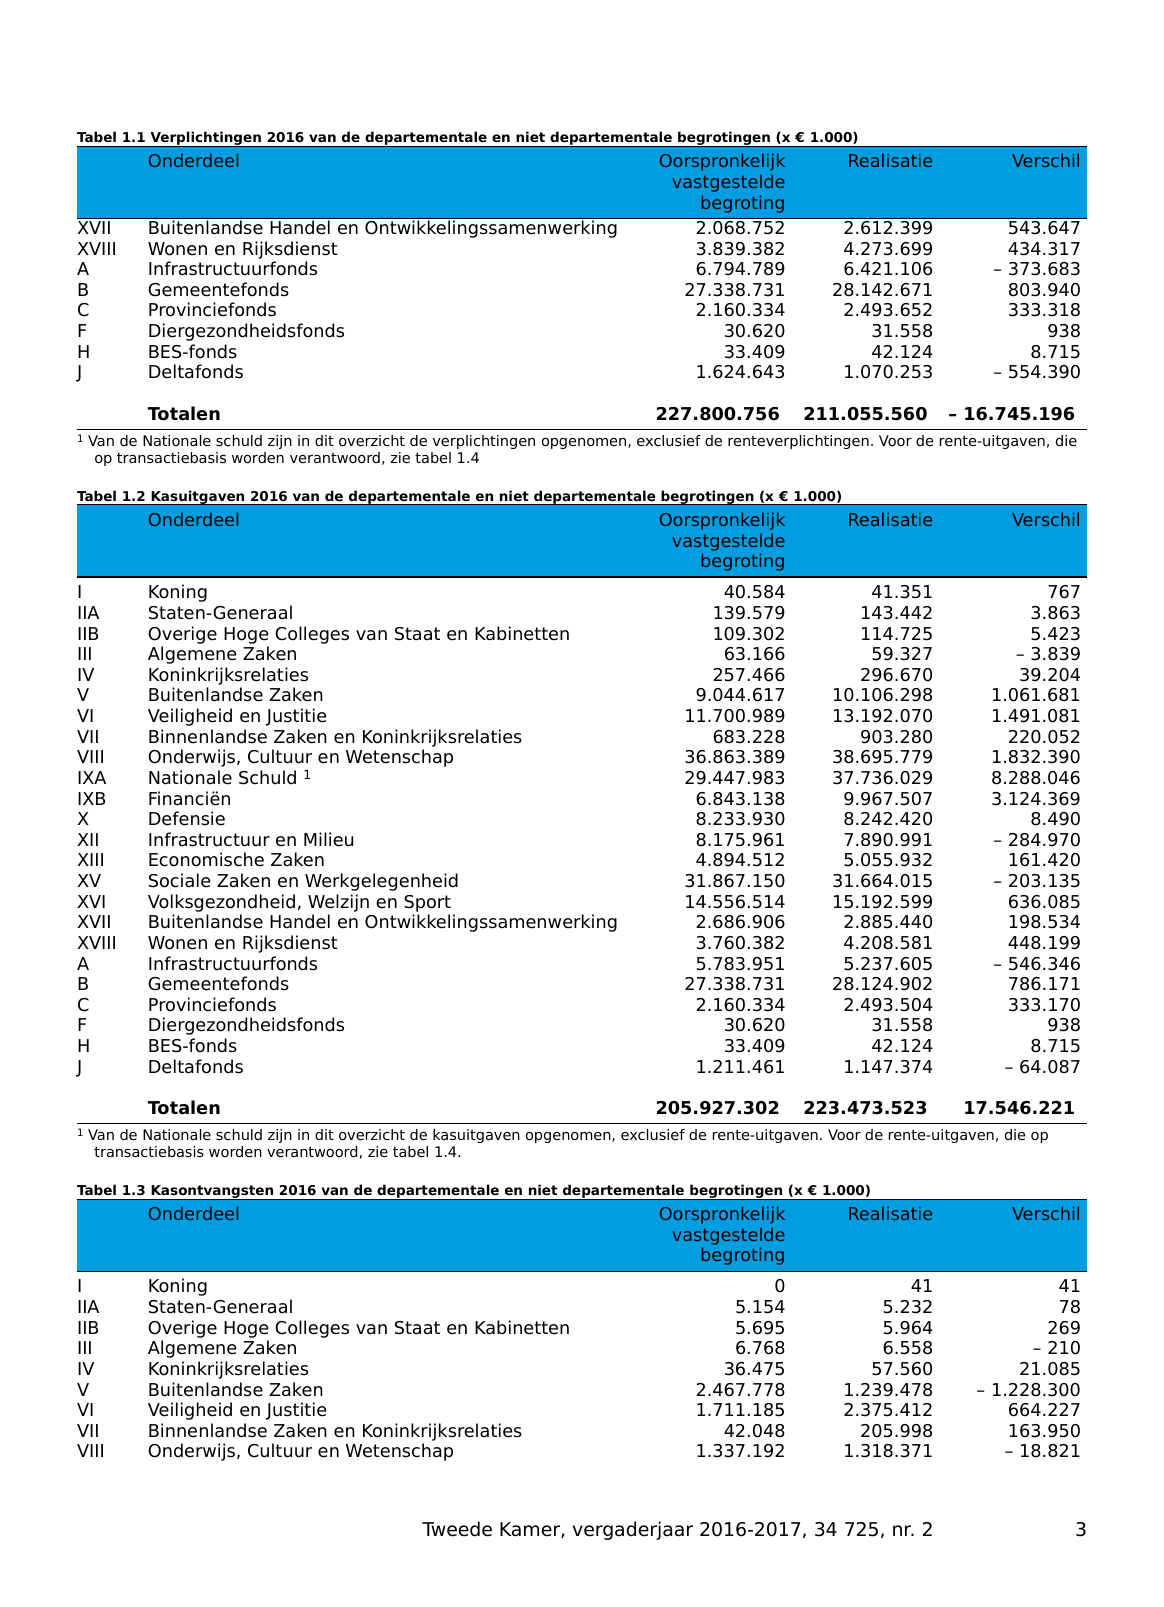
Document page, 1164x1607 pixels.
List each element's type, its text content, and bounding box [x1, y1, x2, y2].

table_cell Sociale Zaken en Werkgelegenheid [142, 871, 644, 892]
table_cell 11.700.989 [644, 706, 791, 727]
table_cell Infrastructuurfonds [142, 954, 644, 974]
table_cell – 210 [939, 1338, 1087, 1359]
table_cell 14.556.514 [644, 892, 791, 912]
table_cell 938 [939, 1015, 1087, 1036]
table_cell A [77, 259, 142, 280]
table_cell Verschil [939, 147, 1087, 218]
table_cell 205.998 [791, 1421, 939, 1441]
table_cell 139.579 [644, 603, 791, 623]
table_cell 33.409 [644, 342, 791, 362]
table_cell 1 Van de Nationale schuld zijn in dit overzicht de kasuitgaven opgenomen, exclusief de rente-uitgaven. Voor de rente-uitgaven, die op transactiebasis worden verantwoord, zie tabel 1.4. [77, 1124, 1087, 1161]
table_cell Binnenlandse Zaken en Koninkrijksrelaties [142, 1421, 644, 1441]
table_cell 1.070.253 [791, 362, 939, 383]
table_cell Buitenlandse Zaken [142, 685, 644, 706]
table_cell 30.620 [644, 1015, 791, 1036]
table_cell C [77, 300, 142, 321]
table_cell Deltafonds [142, 1057, 644, 1077]
table_cell 42.124 [791, 1036, 939, 1057]
table_cell 636.085 [939, 892, 1087, 912]
table_cell Veiligheid en Justitie [142, 1400, 644, 1421]
table_cell 0 [644, 1272, 791, 1297]
table_cell – 3.839 [939, 644, 1087, 665]
table_cell Onderwijs, Cultuur en Wetenschap [142, 1441, 644, 1462]
table_cell 31.664.015 [791, 871, 939, 892]
table_cell 39.204 [939, 665, 1087, 685]
table_cell 40.584 [644, 578, 791, 603]
table_cell 6.768 [644, 1338, 791, 1359]
table_cell 5.055.932 [791, 850, 939, 871]
table_cell 8.233.930 [644, 809, 791, 830]
table_cell Wonen en Rijksdienst [142, 239, 644, 259]
table_cell III [77, 1338, 142, 1359]
table_cell [142, 383, 644, 403]
table_cell XVIII [77, 239, 142, 259]
table_cell 114.725 [791, 624, 939, 644]
table_cell 5.232 [791, 1297, 939, 1318]
table_cell [77, 147, 142, 218]
table_cell – 284.970 [939, 830, 1087, 850]
table_cell 29.447.983 [644, 768, 791, 788]
table_cell IIB [77, 624, 142, 644]
table_cell Infrastructuur en Milieu [142, 830, 644, 850]
table_cell 2.612.399 [791, 219, 939, 238]
table_cell 1.061.681 [939, 685, 1087, 706]
table_cell 6.558 [791, 1338, 939, 1359]
table_cell I [77, 1272, 142, 1297]
table_cell 41 [791, 1272, 939, 1297]
table_cell F [77, 321, 142, 342]
table_cell Provinciefonds [142, 995, 644, 1015]
table_cell XIII [77, 850, 142, 871]
table_cell IV [77, 1359, 142, 1379]
table_cell 333.170 [939, 995, 1087, 1015]
table_cell B [77, 974, 142, 995]
table_cell 36.475 [644, 1359, 791, 1379]
table_cell Buitenlandse Handel en Ontwikkelingssamenwerking [142, 912, 644, 933]
table_cell 2.885.440 [791, 912, 939, 933]
table_cell V [77, 1380, 142, 1400]
table_cell – 203.135 [939, 871, 1087, 892]
table_cell 109.302 [644, 624, 791, 644]
table_cell 2.467.778 [644, 1380, 791, 1400]
table_cell 2.375.412 [791, 1400, 939, 1421]
table_cell 5.154 [644, 1297, 791, 1318]
table_cell 3.760.382 [644, 933, 791, 953]
table_cell 8.490 [939, 809, 1087, 830]
table_cell 543.647 [939, 219, 1087, 238]
table_cell XVI [77, 892, 142, 912]
table_cell 28.124.902 [791, 974, 939, 995]
table_cell 1.211.461 [644, 1057, 791, 1077]
table_cell Onderdeel [142, 1200, 644, 1271]
table_cell 161.420 [939, 850, 1087, 871]
table_cell 1.318.371 [791, 1441, 939, 1462]
table_cell – 1.228.300 [939, 1380, 1087, 1400]
table_cell 227.800.756 [644, 404, 791, 429]
table_cell Oorspronkelijk vastgestelde begroting [644, 1200, 791, 1271]
table_cell 78 [939, 1297, 1087, 1318]
table_cell 2.686.906 [644, 912, 791, 933]
table_cell [939, 383, 1087, 403]
table_cell XV [77, 871, 142, 892]
table_cell V [77, 685, 142, 706]
table_cell 3.124.369 [939, 789, 1087, 809]
table_cell 903.280 [791, 727, 939, 747]
table_cell – 16.745.196 [939, 404, 1087, 429]
table_cell 21.085 [939, 1359, 1087, 1379]
table_cell 3.839.382 [644, 239, 791, 259]
table_cell 31.558 [791, 1015, 939, 1036]
table_cell Totalen [142, 1098, 644, 1123]
table_cell Verschil [939, 505, 1087, 576]
table_cell 57.560 [791, 1359, 939, 1379]
table_cell J [77, 362, 142, 383]
table_cell 8.715 [939, 1036, 1087, 1057]
table_cell 198.534 [939, 912, 1087, 933]
table_cell [791, 383, 939, 403]
table_cell BES-fonds [142, 342, 644, 362]
table_cell 59.327 [791, 644, 939, 665]
table_cell Koning [142, 1272, 644, 1297]
table_cell VI [77, 706, 142, 727]
table_cell [644, 1077, 791, 1098]
table_cell 163.950 [939, 1421, 1087, 1441]
table_cell 434.317 [939, 239, 1087, 259]
table_cell 205.927.302 [644, 1098, 791, 1123]
table_cell 6.794.789 [644, 259, 791, 280]
table_cell [142, 1077, 644, 1098]
table_cell 17.546.221 [939, 1098, 1087, 1123]
table_cell 33.409 [644, 1036, 791, 1057]
table_cell 786.171 [939, 974, 1087, 995]
table_cell XVII [77, 219, 142, 238]
table_cell 296.670 [791, 665, 939, 685]
table_cell 1 Van de Nationale schuld zijn in dit overzicht de verplichtingen opgenomen, exclusief de renteverplichtingen. Voor de rente-uitgaven, die op transactiebasis worden verantwoord, zie tabel 1.4 [77, 430, 1087, 467]
table_cell 269 [939, 1318, 1087, 1338]
table_cell 31.558 [791, 321, 939, 342]
table_cell 5.964 [791, 1318, 939, 1338]
table_cell B [77, 280, 142, 300]
table_cell VII [77, 1421, 142, 1441]
table_cell Verschil [939, 1200, 1087, 1271]
table_cell 10.106.298 [791, 685, 939, 706]
table_cell – 554.390 [939, 362, 1087, 383]
table_cell 27.338.731 [644, 974, 791, 995]
table_cell VII [77, 727, 142, 747]
table_cell Defensie [142, 809, 644, 830]
table_cell 333.318 [939, 300, 1087, 321]
table_cell 41.351 [791, 578, 939, 603]
table_cell F [77, 1015, 142, 1036]
table_cell 448.199 [939, 933, 1087, 953]
table_cell 2.493.504 [791, 995, 939, 1015]
table_cell 4.273.699 [791, 239, 939, 259]
table_cell Infrastructuurfonds [142, 259, 644, 280]
table_header Tabel 1.1 Verplichtingen 2016 van de departementale en niet departementale begrotingen (x € 1.000) [77, 130, 1087, 146]
table_cell Deltafonds [142, 362, 644, 383]
table_cell 8.175.961 [644, 830, 791, 850]
table_cell 803.940 [939, 280, 1087, 300]
table_cell Oorspronkelijk vastgestelde begroting [644, 147, 791, 218]
table_cell 1.624.643 [644, 362, 791, 383]
table_cell Realisatie [791, 1200, 939, 1271]
table_cell 2.160.334 [644, 995, 791, 1015]
table_cell Onderwijs, Cultuur en Wetenschap [142, 747, 644, 768]
table_cell Volksgezondheid, Welzijn en Sport [142, 892, 644, 912]
table_cell 1.491.081 [939, 706, 1087, 727]
table_cell 13.192.070 [791, 706, 939, 727]
table_cell Buitenlandse Zaken [142, 1380, 644, 1400]
table_cell I [77, 578, 142, 603]
table_cell 28.142.671 [791, 280, 939, 300]
table_cell – 18.821 [939, 1441, 1087, 1462]
table_cell [77, 1200, 142, 1271]
table_cell 6.843.138 [644, 789, 791, 809]
table_cell – 373.683 [939, 259, 1087, 280]
table_cell 683.228 [644, 727, 791, 747]
table_cell 1.832.390 [939, 747, 1087, 768]
table_cell Algemene Zaken [142, 1338, 644, 1359]
table_cell 257.466 [644, 665, 791, 685]
table_cell 2.493.652 [791, 300, 939, 321]
table_cell X [77, 809, 142, 830]
table_cell [939, 1077, 1087, 1098]
table_cell III [77, 644, 142, 665]
table_cell 2.068.752 [644, 219, 791, 238]
table_cell Staten-Generaal [142, 603, 644, 623]
table_cell 938 [939, 321, 1087, 342]
table_cell Overige Hoge Colleges van Staat en Kabinetten [142, 624, 644, 644]
table_cell 9.967.507 [791, 789, 939, 809]
table_cell Koninkrijksrelaties [142, 1359, 644, 1379]
table_cell C [77, 995, 142, 1015]
table_cell Gemeentefonds [142, 974, 644, 995]
table_cell 37.736.029 [791, 768, 939, 788]
table_cell Buitenlandse Handel en Ontwikkelingssamenwerking [142, 219, 644, 238]
table_cell [77, 1098, 142, 1123]
table_cell Koninkrijksrelaties [142, 665, 644, 685]
table_cell 5.237.605 [791, 954, 939, 974]
table_cell J [77, 1057, 142, 1077]
table_cell 30.620 [644, 321, 791, 342]
table_cell Financiën [142, 789, 644, 809]
table_cell VIII [77, 747, 142, 768]
table_cell 8.715 [939, 342, 1087, 362]
table_cell Overige Hoge Colleges van Staat en Kabinetten [142, 1318, 644, 1338]
table_cell 8.242.420 [791, 809, 939, 830]
table_cell [77, 404, 142, 429]
table_cell 4.208.581 [791, 933, 939, 953]
table_cell [644, 383, 791, 403]
table_cell [791, 1077, 939, 1098]
table_cell 9.044.617 [644, 685, 791, 706]
table_cell 5.423 [939, 624, 1087, 644]
table_header Tabel 1.2 Kasuitgaven 2016 van de departementale en niet departementale begrotingen (x € 1.000) [77, 489, 1087, 504]
table_cell 5.783.951 [644, 954, 791, 974]
table_cell – 64.087 [939, 1057, 1087, 1077]
table_cell 1.147.374 [791, 1057, 939, 1077]
table_cell 31.867.150 [644, 871, 791, 892]
table_cell 767 [939, 578, 1087, 603]
table_cell 1.711.185 [644, 1400, 791, 1421]
table_cell Onderdeel [142, 147, 644, 218]
table_header Tabel 1.3 Kasontvangsten 2016 van de departementale en niet departementale begrotingen (x € 1.000) [77, 1183, 1087, 1198]
table_cell 1.239.478 [791, 1380, 939, 1400]
table_cell Gemeentefonds [142, 280, 644, 300]
table_cell 15.192.599 [791, 892, 939, 912]
table_cell [77, 1077, 142, 1098]
table_cell Oorspronkelijk vastgestelde begroting [644, 505, 791, 576]
table_cell Economische Zaken [142, 850, 644, 871]
table_cell 41 [939, 1272, 1087, 1297]
table_cell 63.166 [644, 644, 791, 665]
table_cell 664.227 [939, 1400, 1087, 1421]
table_cell 42.048 [644, 1421, 791, 1441]
table_cell Diergezondheidsfonds [142, 321, 644, 342]
table_cell Algemene Zaken [142, 644, 644, 665]
table_cell Realisatie [791, 147, 939, 218]
table_cell Realisatie [791, 505, 939, 576]
table_cell 38.695.779 [791, 747, 939, 768]
table_cell IIA [77, 603, 142, 623]
table_cell 8.288.046 [939, 768, 1087, 788]
table_cell Koning [142, 578, 644, 603]
table_cell Wonen en Rijksdienst [142, 933, 644, 953]
table_cell 1.337.192 [644, 1441, 791, 1462]
table_cell [77, 505, 142, 576]
table_cell 223.473.523 [791, 1098, 939, 1123]
table_cell A [77, 954, 142, 974]
table_cell – 546.346 [939, 954, 1087, 974]
table_cell Diergezondheidsfonds [142, 1015, 644, 1036]
table_cell 220.052 [939, 727, 1087, 747]
table_cell Binnenlandse Zaken en Koninkrijksrelaties [142, 727, 644, 747]
table_cell 27.338.731 [644, 280, 791, 300]
table_cell 7.890.991 [791, 830, 939, 850]
table_cell Provinciefonds [142, 300, 644, 321]
table_cell XVII [77, 912, 142, 933]
table_cell 36.863.389 [644, 747, 791, 768]
table_cell Totalen [142, 404, 644, 429]
table_cell IIA [77, 1297, 142, 1318]
table_cell 2.160.334 [644, 300, 791, 321]
table_cell 211.055.560 [791, 404, 939, 429]
table_cell 3.863 [939, 603, 1087, 623]
table_cell IIB [77, 1318, 142, 1338]
table_cell H [77, 1036, 142, 1057]
table_cell 5.695 [644, 1318, 791, 1338]
table_cell VI [77, 1400, 142, 1421]
table_cell BES-fonds [142, 1036, 644, 1057]
table_cell 4.894.512 [644, 850, 791, 871]
table_cell Staten-Generaal [142, 1297, 644, 1318]
table_cell XII [77, 830, 142, 850]
table_cell 42.124 [791, 342, 939, 362]
table_cell [77, 383, 142, 403]
table_cell 143.442 [791, 603, 939, 623]
table_cell 6.421.106 [791, 259, 939, 280]
table_cell XVIII [77, 933, 142, 953]
table_cell Veiligheid en Justitie [142, 706, 644, 727]
table_cell VIII [77, 1441, 142, 1462]
table_cell Nationale Schuld 1 [142, 768, 644, 788]
table_cell H [77, 342, 142, 362]
table_cell Onderdeel [142, 505, 644, 576]
table_cell IXA [77, 768, 142, 788]
table_cell IV [77, 665, 142, 685]
table_cell IXB [77, 789, 142, 809]
